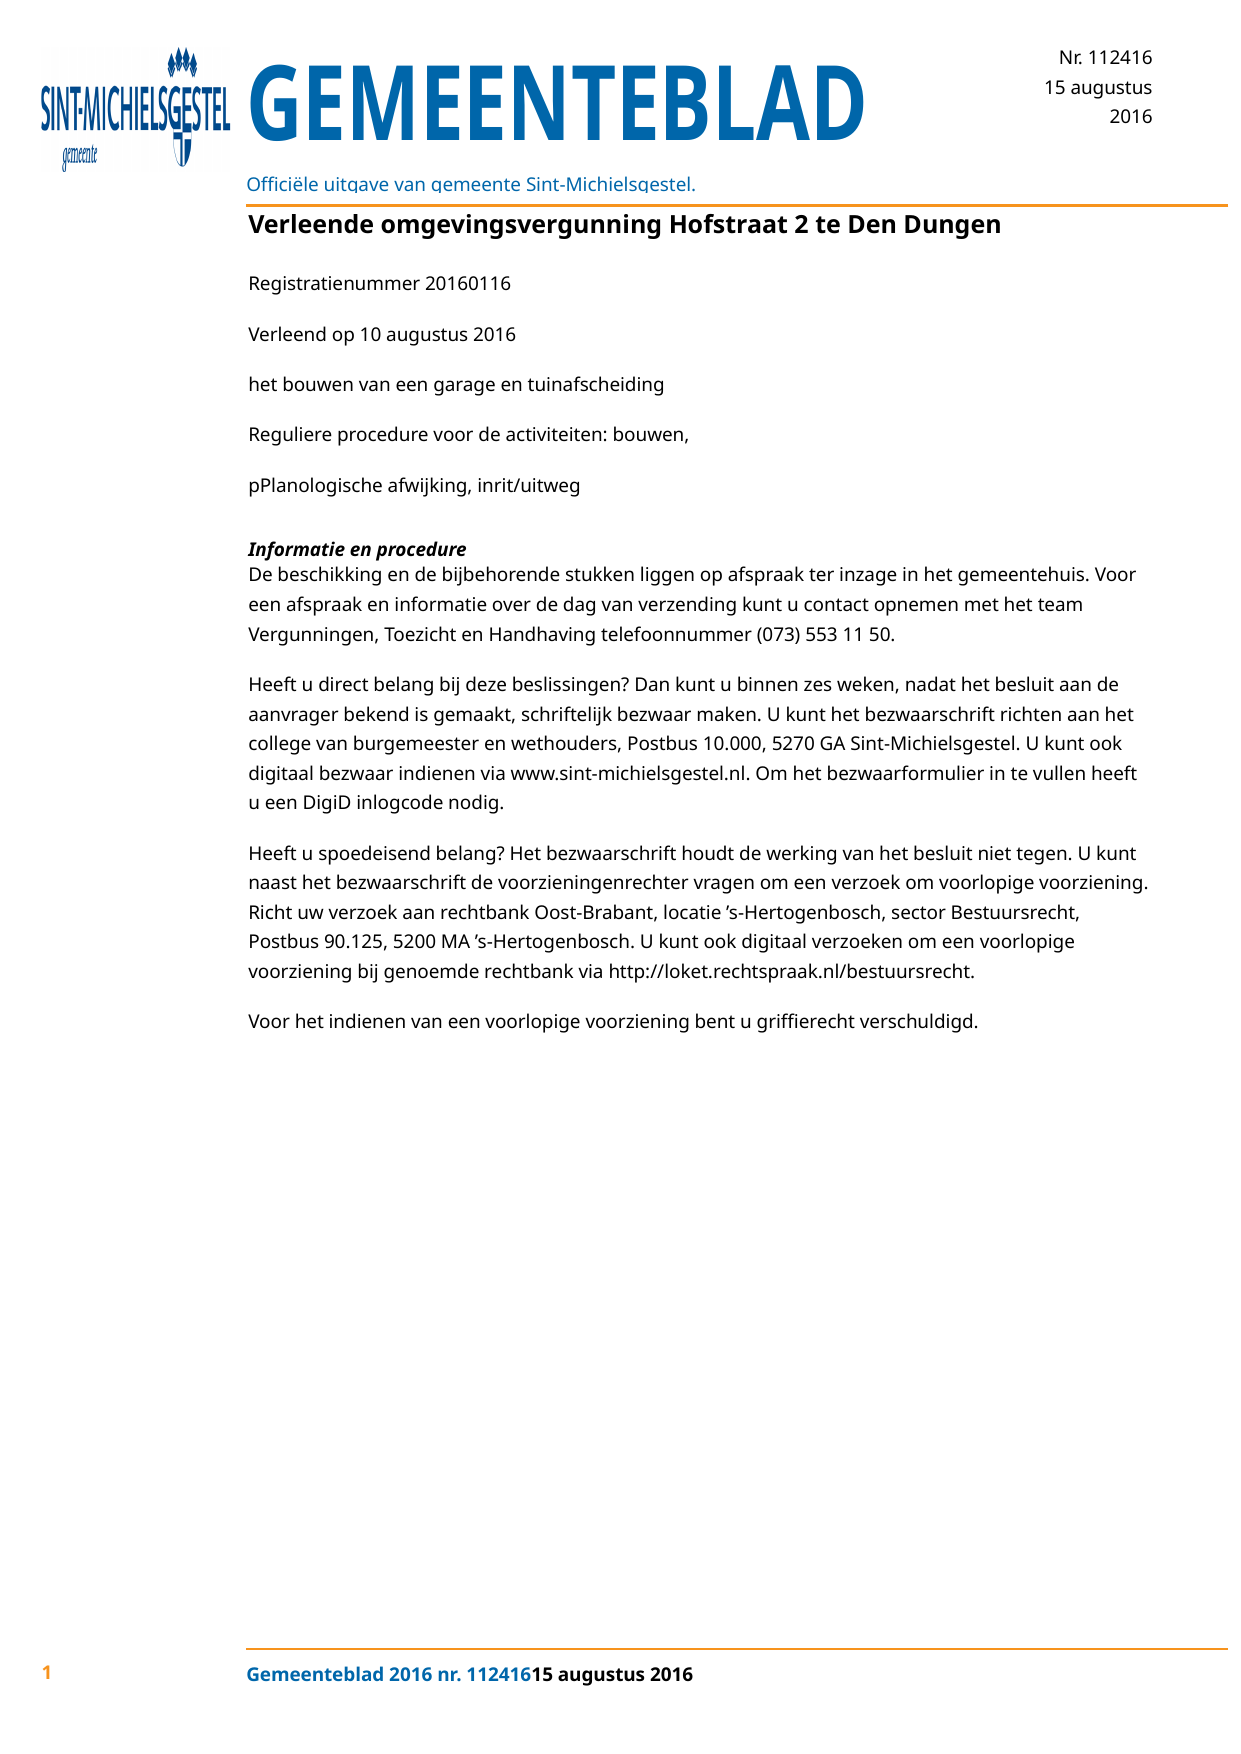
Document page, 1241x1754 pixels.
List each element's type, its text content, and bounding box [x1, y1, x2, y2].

text Voor het indienen van een voorlopige voorziening bent u griffierecht verschuldigd. [248, 1009, 1152, 1034]
text Heeft u spoedeisend belang? Het bezwaarschrift houdt de werking van het besluit niet tegen. U kunt naast het bezwaarschrift de voorzieningenrechter vragen om een verzoek om voorlopige voorziening. Richt uw verzoek aan rechtbank Oost-Brabant, locatie ’s-Hertogenbosch, sector Bestuursrecht, Postbus 90.125, 5200 MA ’s-Hertogenbosch. U kunt ook digitaal verzoeken om een voorlopige voorziening bij genoemde rechtbank via http://loket.rechtspraak.nl/bestuursrecht. [248, 840, 1152, 984]
text Informatie en procedure [248, 536, 1152, 562]
text Registratienummer 20160116 [248, 270, 1152, 296]
picture [41, 47, 231, 172]
text Reguliere procedure voor de activiteiten: bouwen, [248, 422, 1152, 447]
text De beschikking en de bijbehorende stukken liggen op afspraak ter inzage in het gemeentehuis. Voor een afspraak en informatie over de dag van verzending kunt u contact opnemen met het team Vergunningen, Toezicht en Handhaving telefoonnummer (073) 553 11 50. [248, 562, 1152, 647]
text Verleende omgevingsvergunning Hofstraat 2 te Den Dungen [248, 207, 1152, 241]
text pPlanologische afwijking, inrit/uitweg [248, 472, 1152, 498]
text het bouwen van een garage en tuinafscheiding [248, 371, 1152, 397]
text Heeft u direct belang bij deze beslissingen? Dan kunt u binnen zes weken, nadat het besluit aan de aanvrager bekend is gemaakt, schriftelijk bezwaar maken. U kunt het bezwaarschrift richten aan het college van burgemeester en wethouders, Postbus 10.000, 5270 GA Sint-Michielsgestel. U kunt ook digitaal bezwaar indienen via www.sint-michielsgestel.nl. Om het bezwaarformulier in te vullen heeft u een DigiD inlogcode nodig. [248, 671, 1152, 815]
text Verleend op 10 augustus 2016 [248, 321, 1152, 346]
